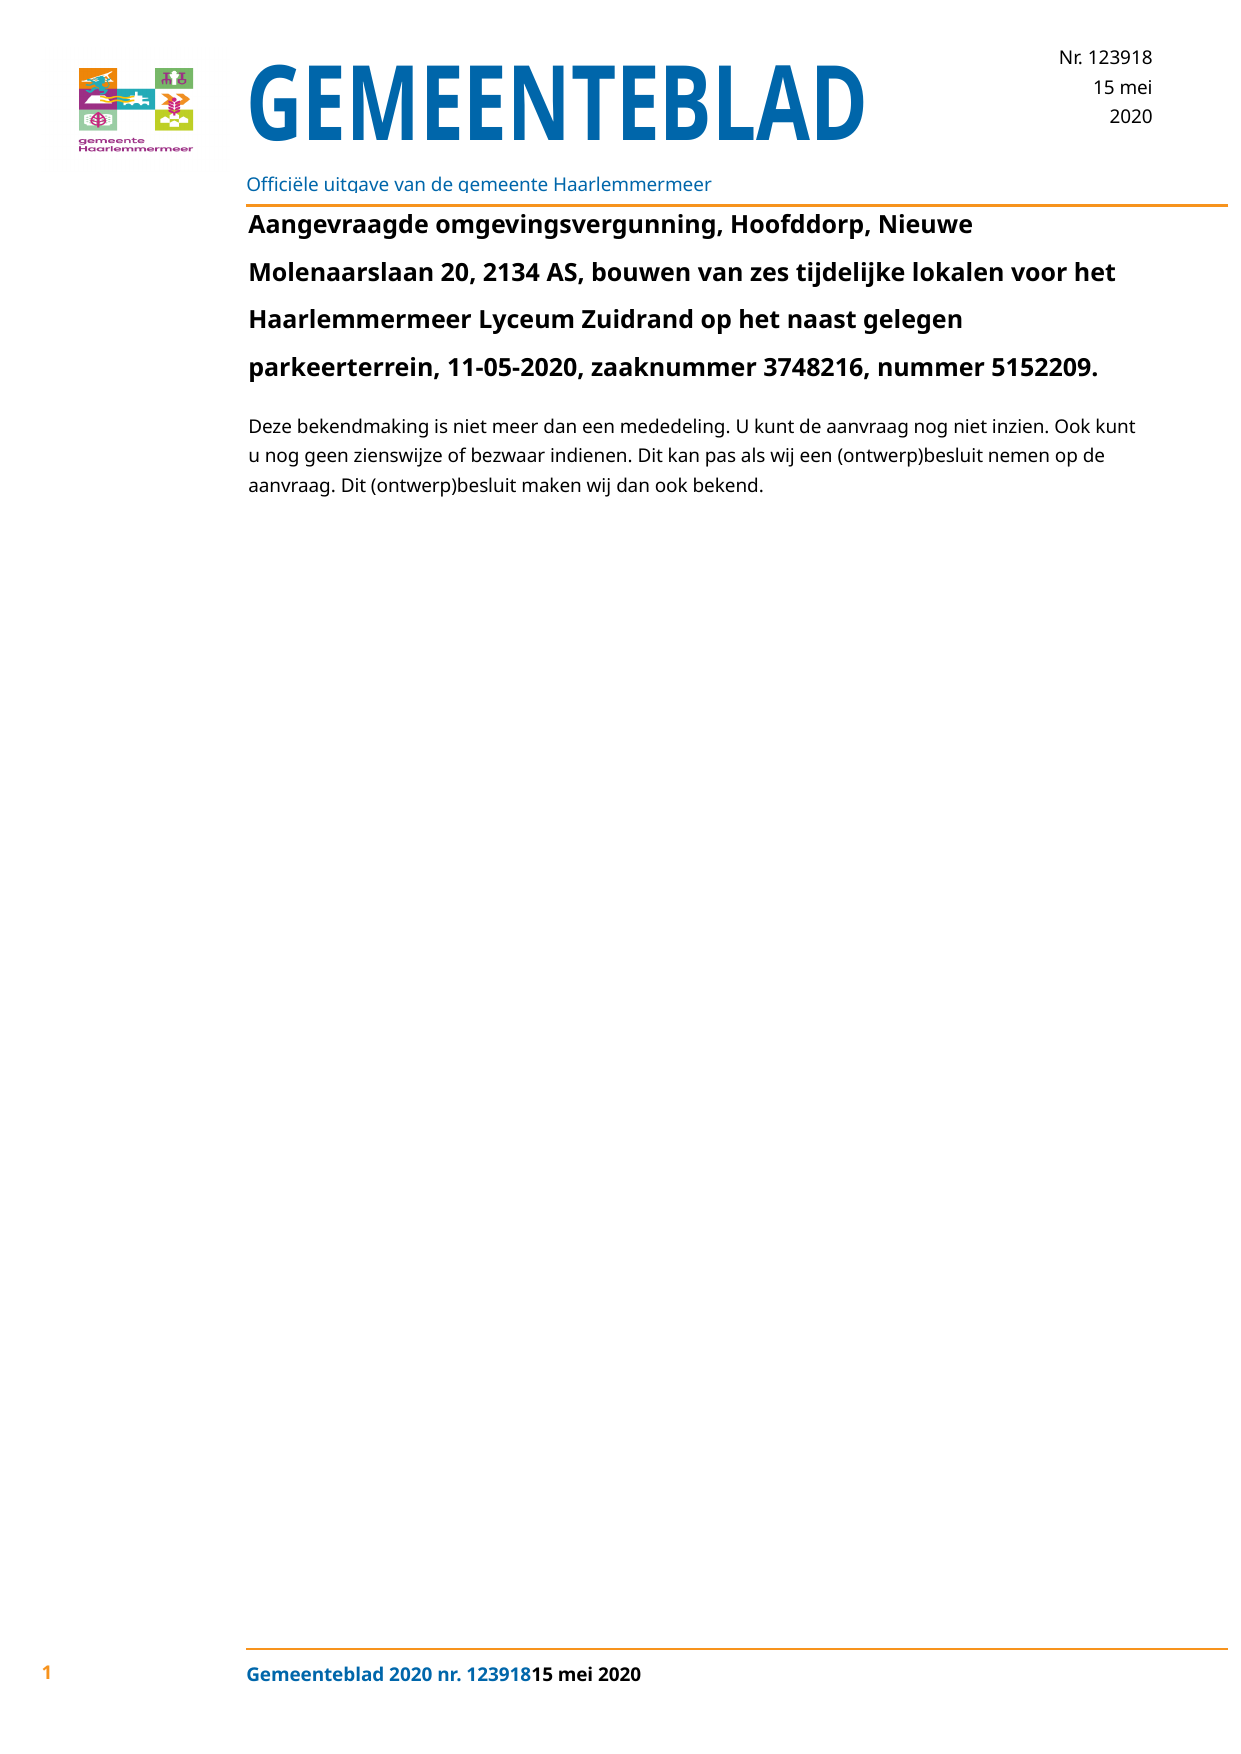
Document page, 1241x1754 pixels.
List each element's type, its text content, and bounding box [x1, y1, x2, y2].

picture [41, 47, 231, 172]
text Aangevraagde omgevingsvergunning, Hoofddorp, Nieuwe Molenaarslaan 20, 2134 AS, bouwen van zes tijdelijke lokalen voor het Haarlemmermeer Lyceum Zuidrand op het naast gelegen parkeerterrein, 11-05-2020, zaaknummer 3748216, nummer 5152209. [248, 207, 1152, 384]
text Deze bekendmaking is niet meer dan een mededeling. U kunt de aanvraag nog niet inzien. Ook kunt u nog geen zienswijze of bezwaar indienen. Dit kan pas als wij een (ontwerp)besluit nemen op de aanvraag. Dit (ontwerp)besluit maken wij dan ook bekend. [248, 413, 1152, 498]
